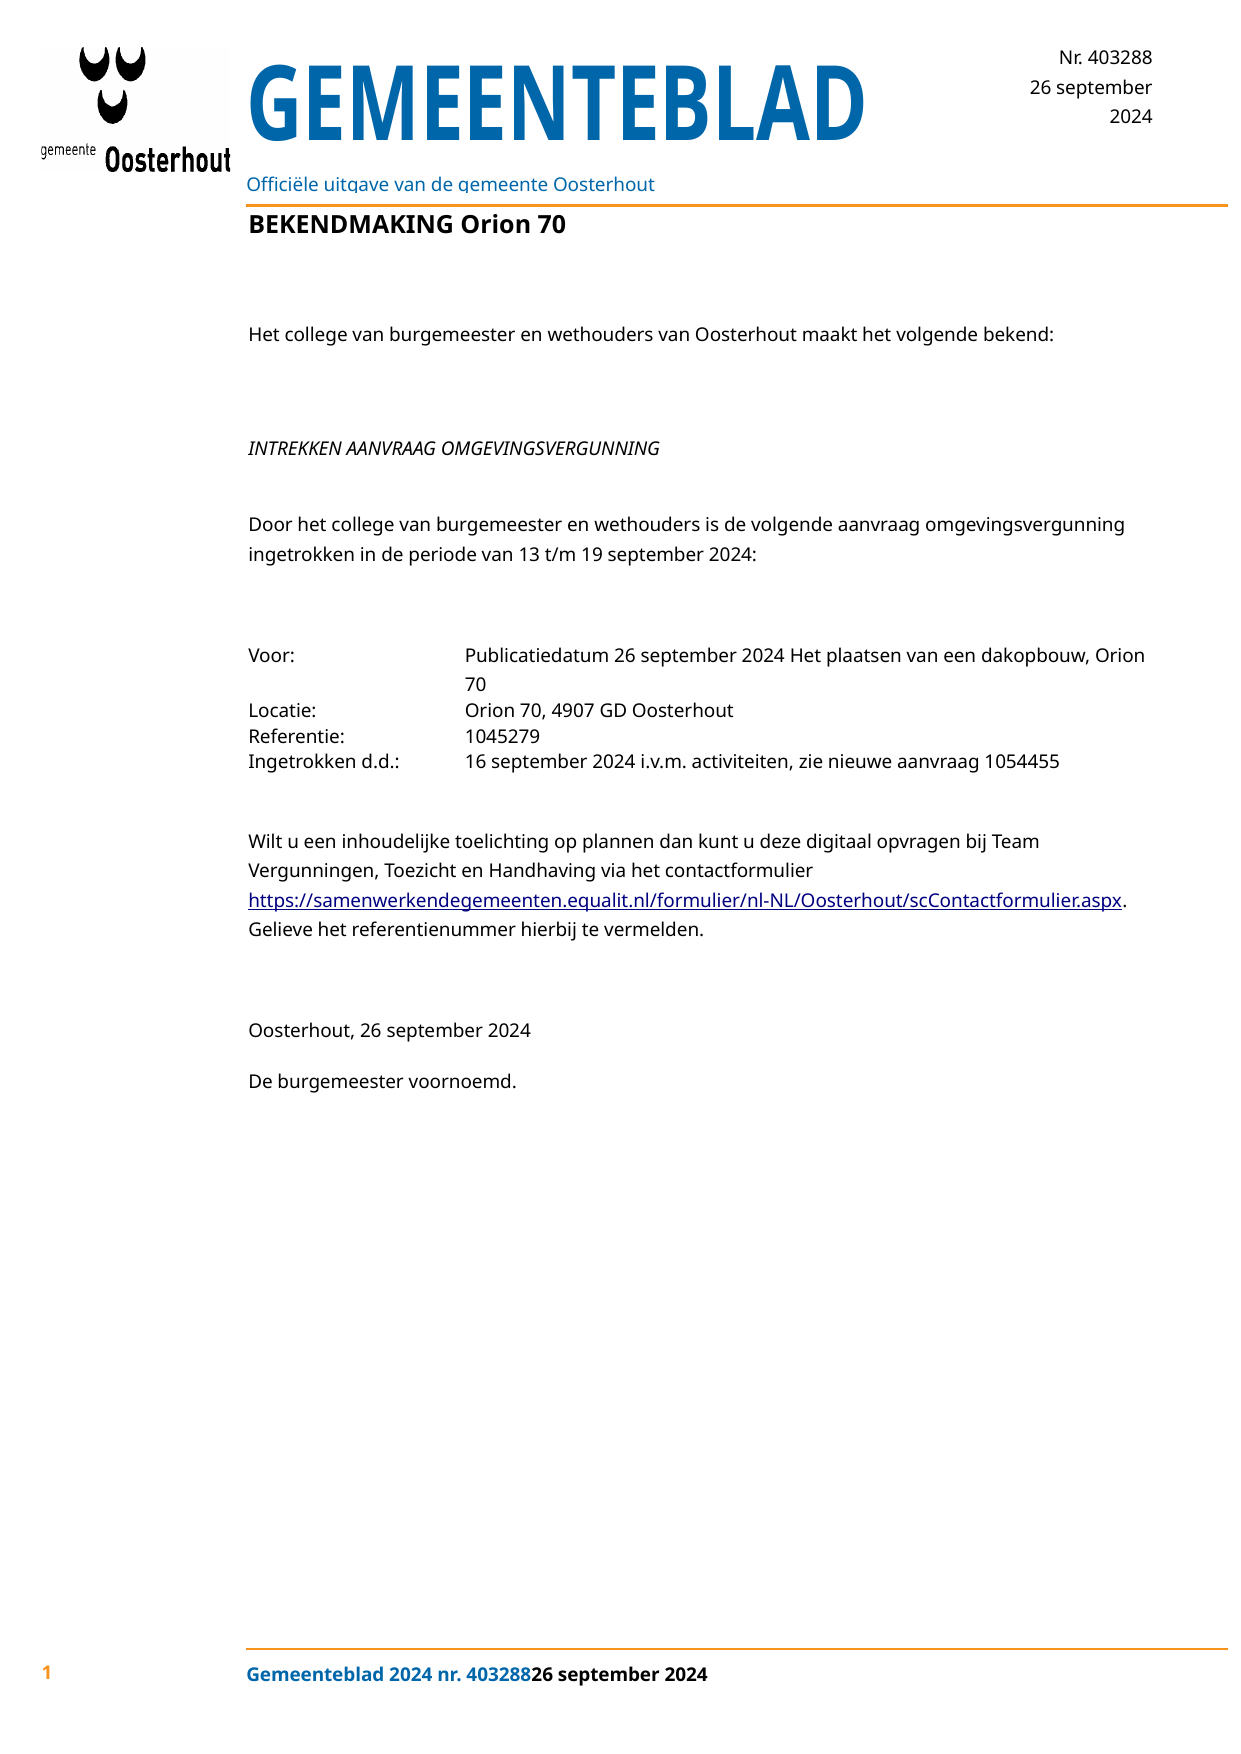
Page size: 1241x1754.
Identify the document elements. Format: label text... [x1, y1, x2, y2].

table_cell 16 september 2024 i.v.m. activiteiten, zie nieuwe aanvraag 1054455 [465, 749, 1152, 774]
text De burgemeester voornoemd. [248, 1068, 1152, 1094]
table_header Voor: [248, 642, 464, 697]
table_header Publicatiedatum 26 september 2024 Het plaatsen van een dakopbouw, Orion 70 [465, 642, 1152, 697]
picture [41, 47, 231, 172]
table_cell Orion 70, 4907 GD Oosterhout [465, 697, 1152, 723]
text Oosterhout, 26 september 2024 [248, 1017, 1152, 1043]
text Door het college van burgemeester en wethouders is de volgende aanvraag omgevingsvergunning ingetrokken in de periode van 13 t/m 19 september 2024: [248, 511, 1152, 567]
text Wilt u een inhoudelijke toelichting op plannen dan kunt u deze digitaal opvragen bij Team Vergunningen, Toezicht en Handhaving via het contactformulier https://samenwerkendegemeenten.equalit.nl/formulier/nl-NL/Oosterhout/scContactformulier.aspx. Gelieve het referentienummer hierbij te vermelden. [248, 828, 1152, 942]
table_cell 1045279 [465, 723, 1152, 748]
text INTREKKEN AANVRAAG OMGEVINGSVERGUNNING [248, 435, 1152, 461]
table_cell Ingetrokken d.d.: [248, 749, 464, 774]
table_cell Referentie: [248, 723, 464, 748]
text BEKENDMAKING Orion 70 [248, 207, 1152, 241]
table_cell Locatie: [248, 697, 464, 723]
text Het college van burgemeester en wethouders van Oosterhout maakt het volgende bekend: [248, 321, 1152, 346]
